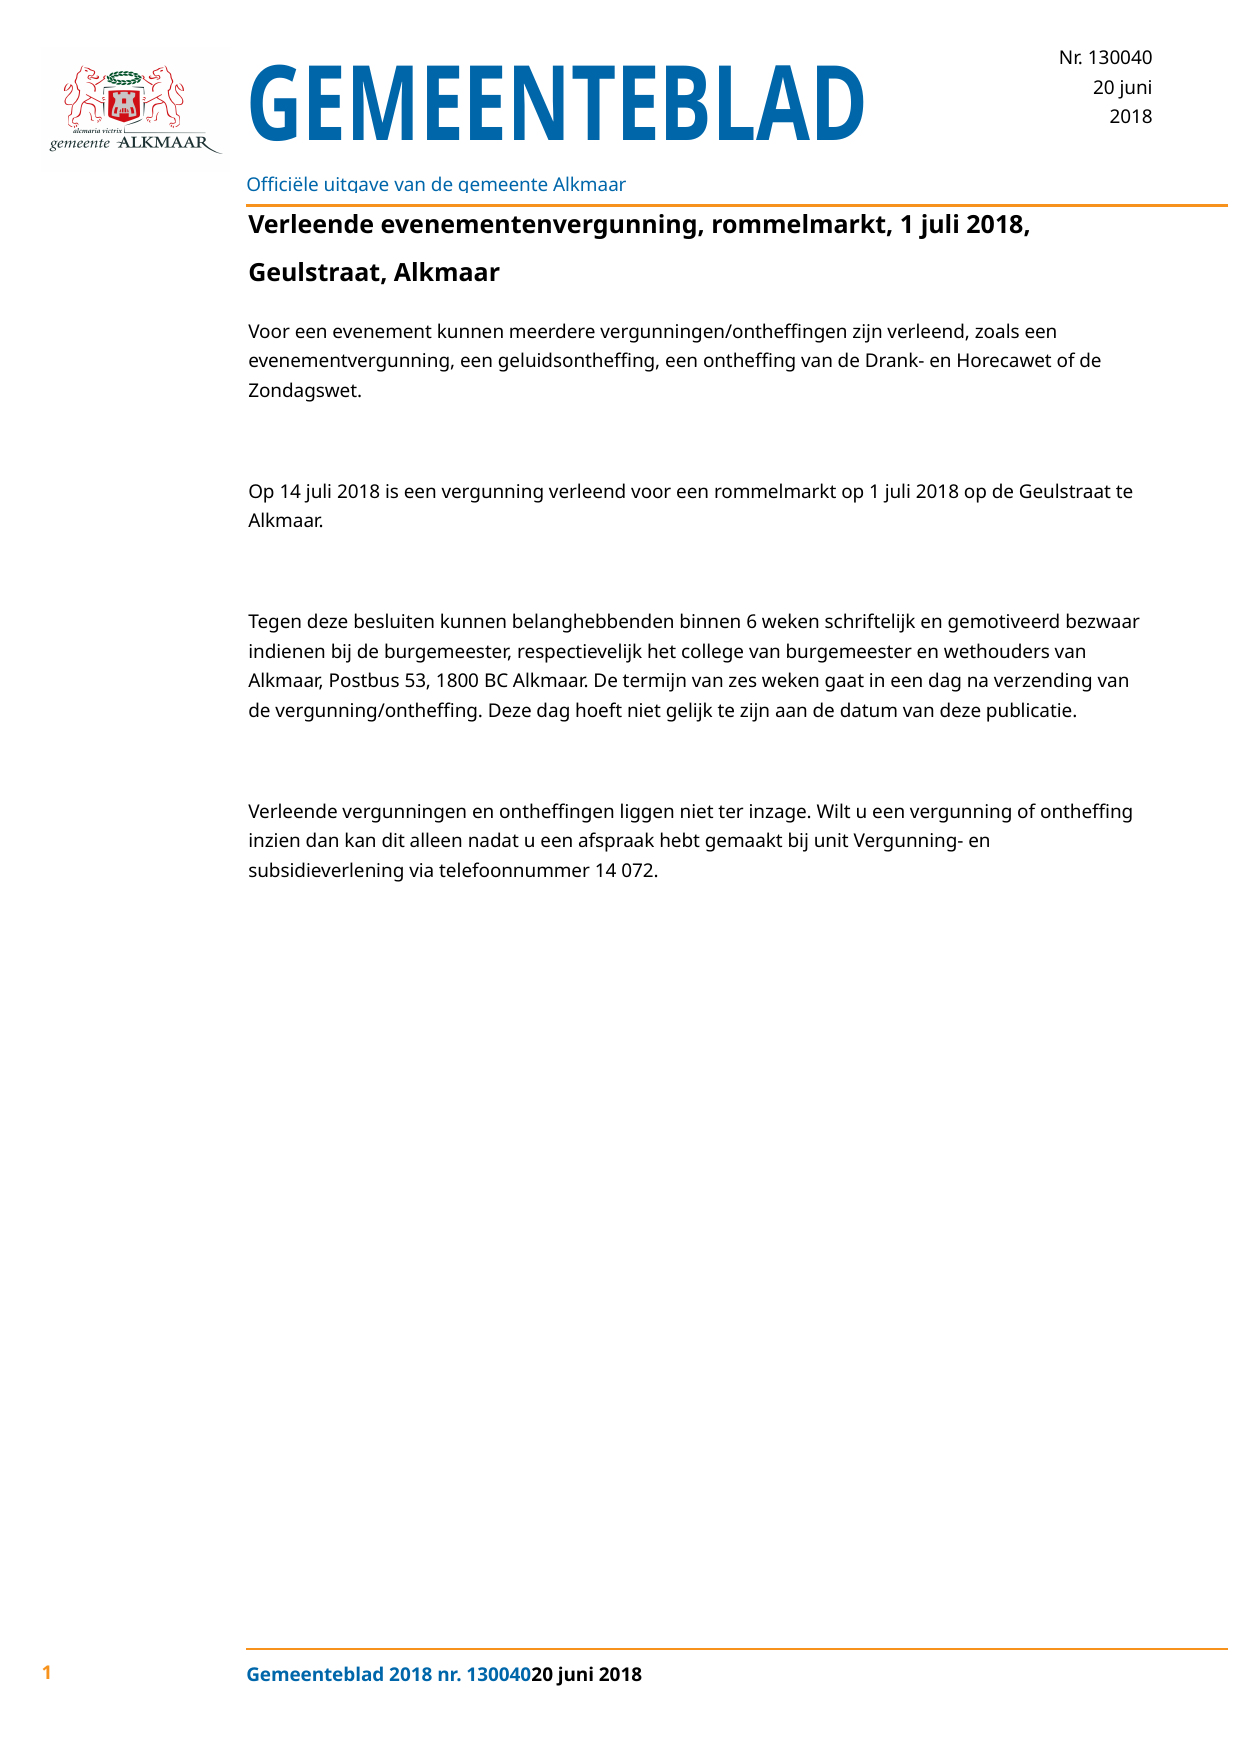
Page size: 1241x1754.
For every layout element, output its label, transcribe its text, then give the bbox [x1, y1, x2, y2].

text Verleende vergunningen en ontheffingen liggen niet ter inzage. Wilt u een vergunning of ontheffing inzien dan kan dit alleen nadat u een afspraak hebt gemaakt bij unit Vergunning- en subsidieverlening via telefoonnummer 14 072. [248, 798, 1152, 883]
text Verleende evenementenvergunning, rommelmarkt, 1 juli 2018, Geulstraat, Alkmaar [248, 207, 1152, 288]
text Tegen deze besluiten kunnen belanghebbenden binnen 6 weken schriftelijk en gemotiveerd bezwaar indienen bij de burgemeester, respectievelijk het college van burgemeester en wethouders van Alkmaar, Postbus 53, 1800 BC Alkmaar. De termijn van zes weken gaat in een dag na verzending van de vergunning/ontheffing. Deze dag hoeft niet gelijk te zijn aan de datum van deze publicatie. [248, 608, 1152, 723]
text Voor een evenement kunnen meerdere vergunningen/ontheffingen zijn verleend, zoals een evenementvergunning, een geluidsontheffing, een ontheffing van de Drank- en Horecawet of de Zondagswet. [248, 318, 1152, 403]
text Op 14 juli 2018 is een vergunning verleend voor een rommelmarkt op 1 juli 2018 op de Geulstraat te Alkmaar. [248, 478, 1152, 533]
picture [41, 47, 231, 172]
